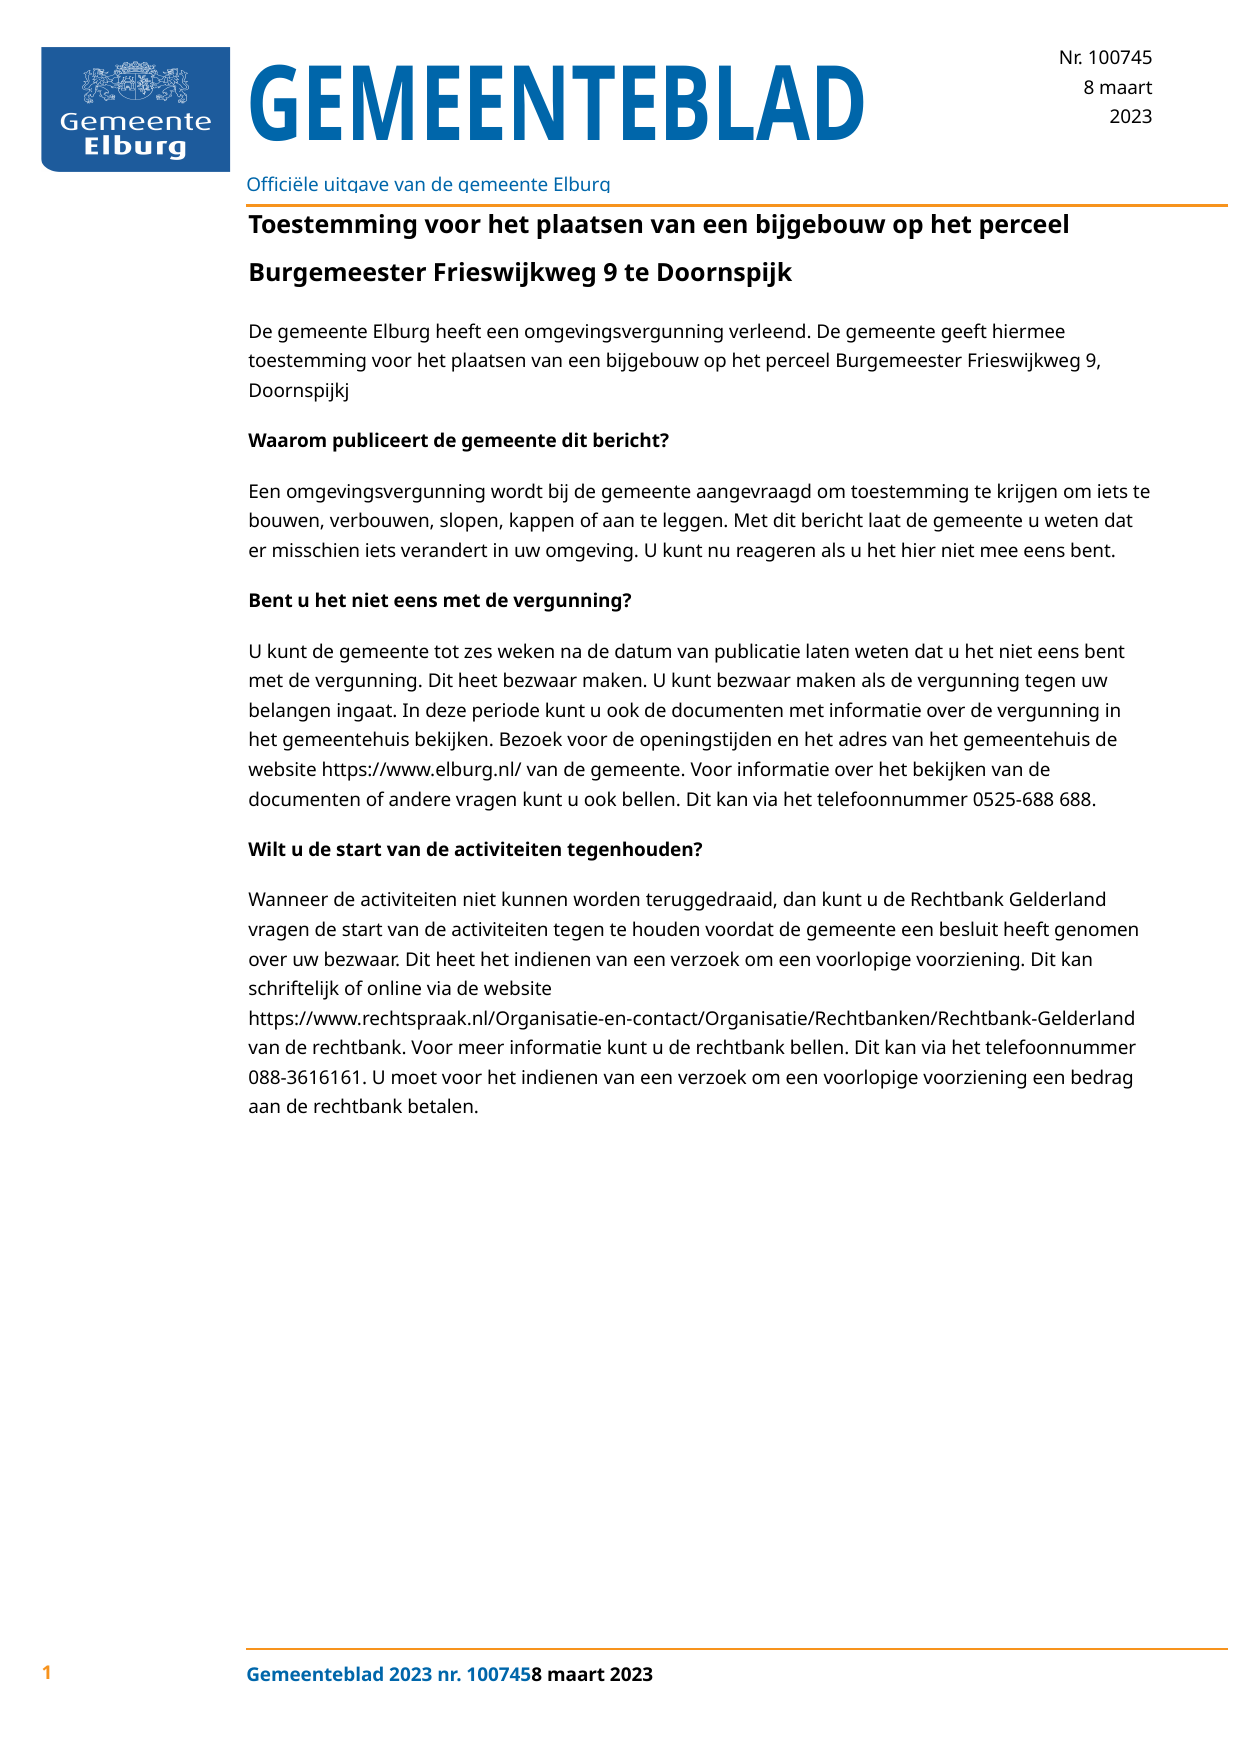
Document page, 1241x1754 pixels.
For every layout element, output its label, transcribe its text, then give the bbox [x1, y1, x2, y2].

text Wanneer de activiteiten niet kunnen worden teruggedraaid, dan kunt u de Rechtbank Gelderland vragen de start van de activiteiten tegen te houden voordat de gemeente een besluit heeft genomen over uw bezwaar. Dit heet het indienen van een verzoek om een voorlopige voorziening. Dit kan schriftelijk of online via de website https://www.rechtspraak.nl/Organisatie-en-contact/Organisatie/Rechtbanken/Rechtbank-Gelderland van de rechtbank. Voor meer informatie kunt u de rechtbank bellen. Dit kan via het telefoonnummer 088-3616161. U moet voor het indienen van een verzoek om een voorlopige voorziening een bedrag aan de rechtbank betalen. [248, 887, 1152, 1119]
picture [41, 47, 231, 172]
text Een omgevingsvergunning wordt bij de gemeente aangevraagd om toestemming te krijgen om iets te bouwen, verbouwen, slopen, kappen of aan te leggen. Met dit bericht laat de gemeente u weten dat er misschien iets verandert in uw omgeving. U kunt nu reageren als u het hier niet mee eens bent. [248, 478, 1152, 563]
text Waarom publiceert de gemeente dit bericht? [248, 427, 1152, 453]
text Bent u het niet eens met de vergunning? [248, 587, 1152, 613]
text Wilt u de start van de activiteiten tegenhouden? [248, 836, 1152, 862]
text U kunt de gemeente tot zes weken na de datum van publicatie laten weten dat u het niet eens bent met de vergunning. Dit heet bezwaar maken. U kunt bezwaar maken als de vergunning tegen uw belangen ingaat. In deze periode kunt u ook de documenten met informatie over de vergunning in het gemeentehuis bekijken. Bezoek voor de openingstijden en het adres van het gemeentehuis de website https://www.elburg.nl/ van de gemeente. Voor informatie over het bekijken van de documenten of andere vragen kunt u ook bellen. Dit kan via het telefoonnummer 0525-688 688. [248, 638, 1152, 812]
text Toestemming voor het plaatsen van een bijgebouw op het perceel Burgemeester Frieswijkweg 9 te Doornspijk [248, 207, 1152, 288]
text De gemeente Elburg heeft een omgevingsvergunning verleend. De gemeente geeft hiermee toestemming voor het plaatsen van een bijgebouw op het perceel Burgemeester Frieswijkweg 9, Doornspijkj [248, 318, 1152, 403]
